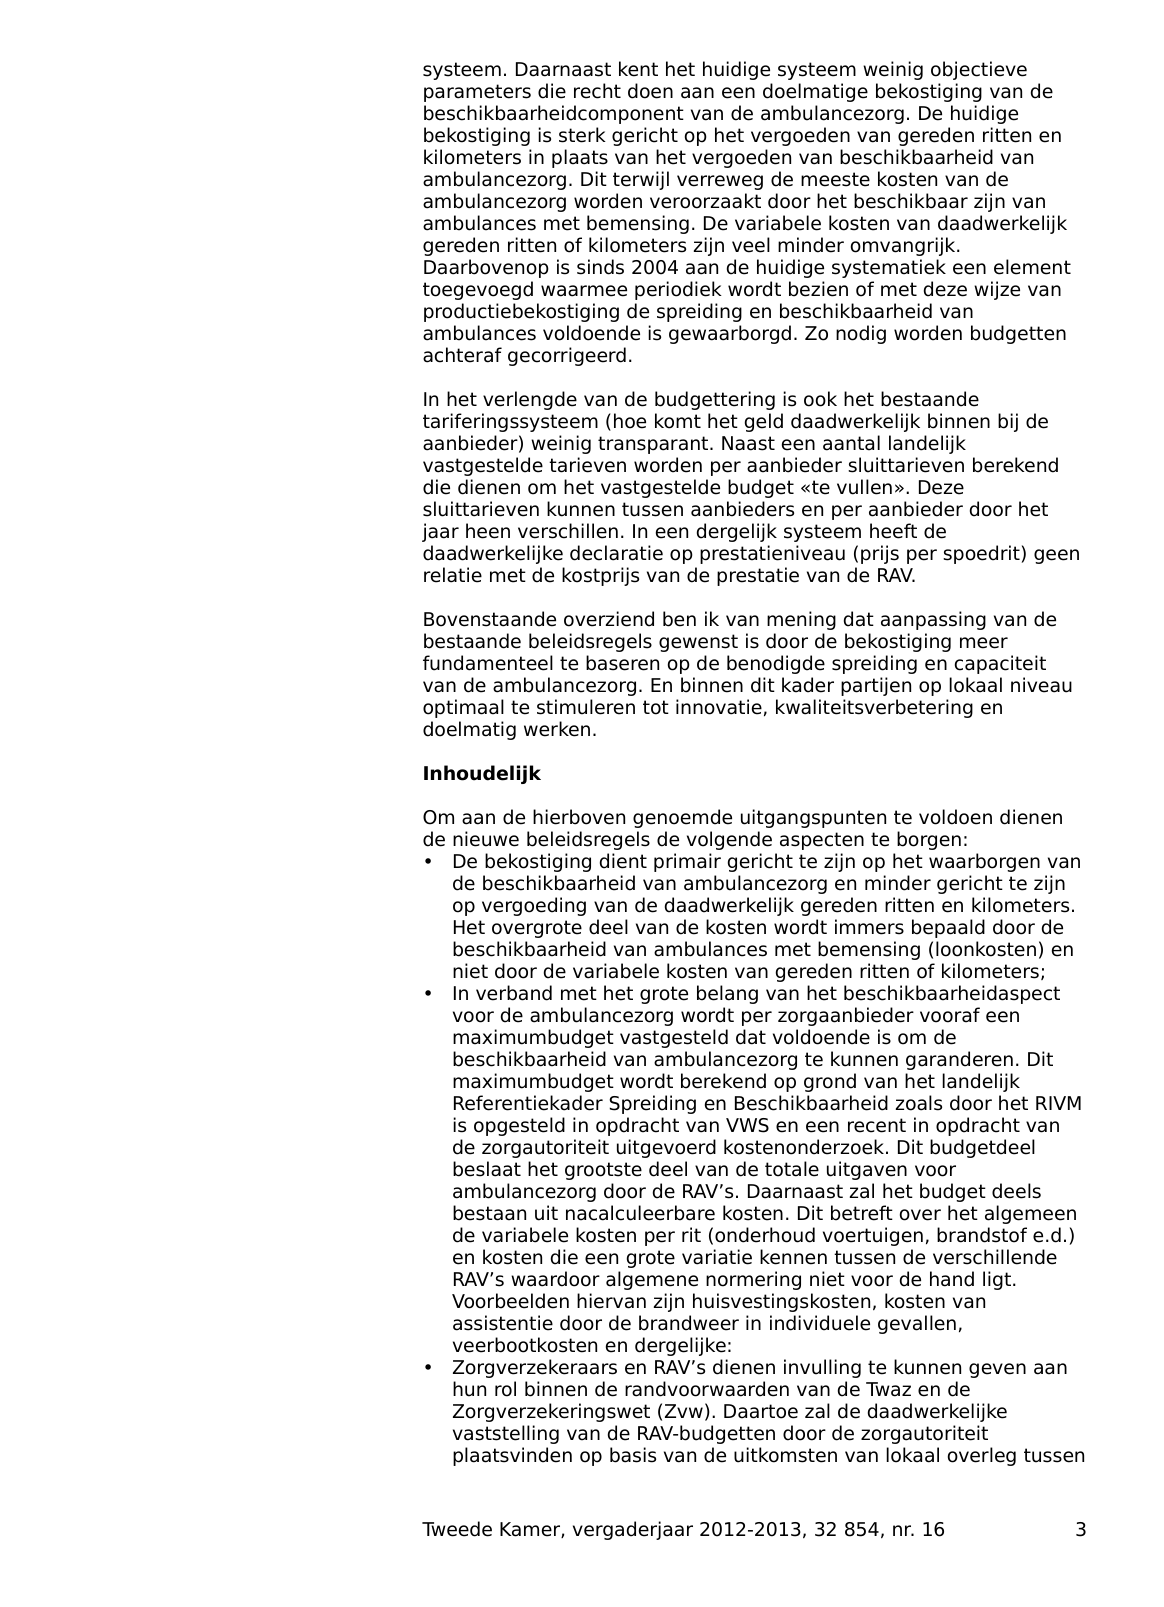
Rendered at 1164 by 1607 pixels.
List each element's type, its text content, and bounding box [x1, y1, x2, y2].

text Om aan de hierboven genoemde uitgangspunten te voldoen dienen de nieuwe beleidsregels de volgende aspecten te borgen: [422, 807, 1087, 851]
text • In verband met het grote belang van het beschikbaarheidaspect voor de ambulancezorg wordt per zorgaanbieder vooraf een maximumbudget vastgesteld dat voldoende is om de beschikbaarheid van ambulancezorg te kunnen garanderen. Dit maximumbudget wordt berekend op grond van het landelijk Referentiekader Spreiding en Beschikbaarheid zoals door het RIVM is opgesteld in opdracht van VWS en een recent in opdracht van de zorgautoriteit uitgevoerd kostenonderzoek. Dit budgetdeel beslaat het grootste deel van de totale uitgaven voor ambulancezorg door de RAV’s. Daarnaast zal het budget deels bestaan uit nacalculeerbare kosten. Dit betreft over het algemeen de variabele kosten per rit (onderhoud voertuigen, brandstof e.d.) en kosten die een grote variatie kennen tussen de verschillende RAV’s waardoor algemene normering niet voor de hand ligt. Voorbeelden hiervan zijn huisvestingskosten, kosten van assistentie door de brandweer in individuele gevallen, veerbootkosten en dergelijke: [422, 983, 1087, 1357]
text • De bekostiging dient primair gericht te zijn op het waarborgen van de beschikbaarheid van ambulancezorg en minder gericht te zijn op vergoeding van de daadwerkelijk gereden ritten en kilometers. Het overgrote deel van de kosten wordt immers bepaald door de beschikbaarheid van ambulances met bemensing (loonkosten) en niet door de variabele kosten van gereden ritten of kilometers; [422, 851, 1087, 983]
text • Zorgverzekeraars en RAV’s dienen invulling te kunnen geven aan hun rol binnen de randvoorwaarden van de Twaz en de Zorgverzekeringswet (Zvw). Daartoe zal de daadwerkelijke vaststelling van de RAV-budgetten door de zorgautoriteit plaatsvinden op basis van de uitkomsten van lokaal overleg tussen [422, 1357, 1087, 1467]
text Bovenstaande overziend ben ik van mening dat aanpassing van de bestaande beleidsregels gewenst is door de bekostiging meer fundamenteel te baseren op de benodigde spreiding en capaciteit van de ambulancezorg. En binnen dit kader partijen op lokaal niveau optimaal te stimuleren tot innovatie, kwaliteitsverbetering en doelmatig werken. [422, 609, 1087, 741]
text systeem. Daarnaast kent het huidige systeem weinig objectieve parameters die recht doen aan een doelmatige bekostiging van de beschikbaarheidcomponent van de ambulancezorg. De huidige bekostiging is sterk gericht op het vergoeden van gereden ritten en kilometers in plaats van het vergoeden van beschikbaarheid van ambulancezorg. Dit terwijl verreweg de meeste kosten van de ambulancezorg worden veroorzaakt door het beschikbaar zijn van ambulances met bemensing. De variabele kosten van daadwerkelijk gereden ritten of kilometers zijn veel minder omvangrijk. Daarbovenop is sinds 2004 aan de huidige systematiek een element toegevoegd waarmee periodiek wordt bezien of met deze wijze van productiebekostiging de spreiding en beschikbaarheid van ambulances voldoende is gewaarborgd. Zo nodig worden budgetten achteraf gecorrigeerd. [422, 59, 1087, 367]
text In het verlengde van de budgettering is ook het bestaande tariferingssysteem (hoe komt het geld daadwerkelijk binnen bij de aanbieder) weinig transparant. Naast een aantal landelijk vastgestelde tarieven worden per aanbieder sluittarieven berekend die dienen om het vastgestelde budget «te vullen». Deze sluittarieven kunnen tussen aanbieders en per aanbieder door het jaar heen verschillen. In een dergelijk systeem heeft de daadwerkelijke declaratie op prestatieniveau (prijs per spoedrit) geen relatie met de kostprijs van de prestatie van de RAV. [422, 389, 1087, 587]
subtitle Inhoudelijk [422, 763, 1087, 785]
